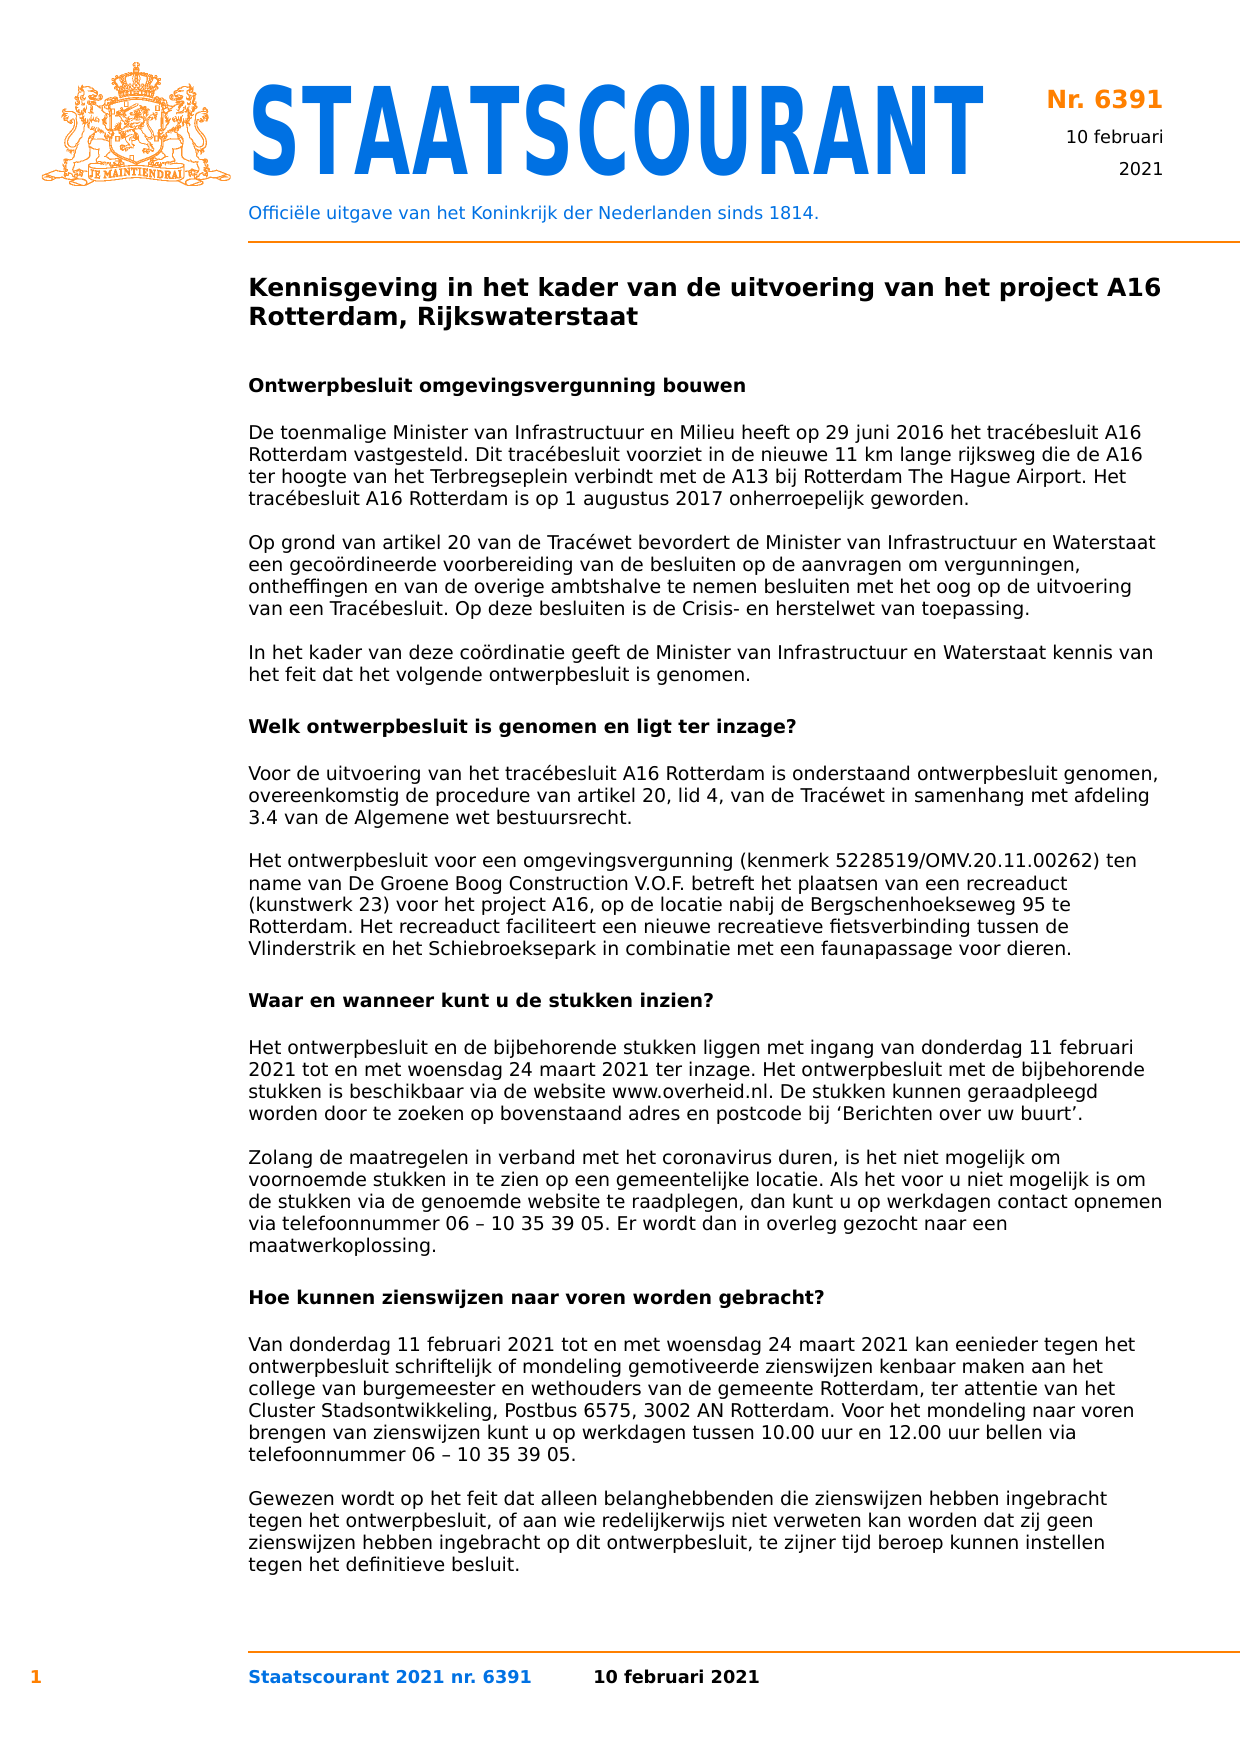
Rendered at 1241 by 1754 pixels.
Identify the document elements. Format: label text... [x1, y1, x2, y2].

text In het kader van deze coördinatie geeft de Minister van Infra­structuur en Waterstaat kennis van het feit dat het volgende ontwerpbesluit is genomen. [248, 642, 1163, 686]
text Voor de uitvoering van het tracébesluit A16 Rotterdam is onderstaand ontwerpbesluit genomen, overeenkomstig de procedure van artikel 20, lid 4, van de Tracéwet in samenhang met afdeling 3.4 van de Algemene wet bestuursrecht. [248, 763, 1163, 828]
subtitle Welk ontwerpbesluit is genomen en ligt ter inzage? [248, 716, 1163, 738]
subtitle Ontwerpbesluit omgevingsvergunning bouwen [248, 375, 1163, 397]
table_header [25, 62, 248, 241]
text Het ontwerpbesluit voor een omgevingsvergunning (kenmerk 5228519/OMV.20.11.00262) ten name van De Groene Boog Construction V.O.F. betreft het plaatsen van een recreaduct (kunstwerk 23) voor het project A16, op de locatie nabij de Bergschenhoekseweg 95 te Rotterdam. Het recreaduct faciliteert een nieuwe recreatieve fietsverbinding tussen de Vlinderstrik en het Schiebroeksepark in combinatie met een faunapassage voor dieren. [248, 850, 1163, 960]
text Het ontwerpbesluit en de bijbehorende stukken liggen met ingang van donderdag 11 februari 2021 tot en met woensdag 24 maart 2021 ter inzage. Het ontwerpbesluit met de bijbehorende stukken is beschikbaar via de website www.overheid.nl. De stukken kunnen geraadpleegd worden door te zoeken op bovenstaand adres en postcode bij ‘Berichten over uw buurt’. [248, 1037, 1163, 1125]
picture [41, 62, 231, 186]
text Gewezen wordt op het feit dat alleen belanghebbenden die zienswijzen hebben ingebracht tegen het ontwerpbesluit, of aan wie redelijkerwijs niet verweten kan worden dat zij geen zienswijzen hebben ingebracht op dit ontwerpbesluit, te zijner tijd beroep kunnen instellen tegen het definitieve besluit. [248, 1488, 1163, 1576]
table_header Nr. 6391 [998, 62, 1240, 121]
text Van donderdag 11 februari 2021 tot en met woensdag 24 maart 2021 kan eenieder tegen het ontwerpbesluit schriftelijk of monde­ling gemotiveerde zienswijzen kenbaar maken aan het college van burgemeester en wethouders van de gemeente Rotterdam, ter attentie van het Cluster Stadsontwikkeling, Postbus 6575, 3002 AN Rotterdam. Voor het mondeling naar voren brengen van zienswijzen kunt u op werkdagen tussen 10.00 uur en 12.00 uur bellen via telefoonnummer 06 – 10 35 39 05. [248, 1334, 1163, 1466]
table_cell 2021 [998, 153, 1240, 203]
text De toenmalige Minister van Infrastructuur en Milieu heeft op 29 juni 2016 het tracébesluit A16 Rotterdam vastgesteld. Dit tracébesluit voorziet in de nieuwe 11 km lange rijksweg die de A16 ter hoogte van het Terbregseplein verbindt met de A13 bij Rotterdam The Hague Airport. Het tracébesluit A16 Rotterdam is op 1 augustus 2017 onherroepelijk geworden. [248, 422, 1163, 510]
subtitle Hoe kunnen zienswijzen naar voren worden gebracht? [248, 1287, 1163, 1309]
subtitle Kennisgeving in het kader van de uitvoering van het project A16 Rotterdam, Rijkswaterstaat [248, 273, 1163, 331]
subtitle Waar en wanneer kunt u de stukken inzien? [248, 990, 1163, 1012]
table_cell 10 februari [998, 121, 1240, 153]
text Zolang de maatregelen in verband met het coronavirus duren, is het niet mogelijk om voornoemde stukken in te zien op een gemeentelijke locatie. Als het voor u niet mogelijk is om de stukken via de genoemde website te raadplegen, dan kunt u op werkdagen contact opnemen via telefoonnummer 06 – 10 35 39 05. Er wordt dan in overleg gezocht naar een maatwerkoplossing. [248, 1147, 1163, 1257]
table_cell Officiële uitgave van het Koninkrijk der Nederlanden sinds 1814. [248, 203, 1240, 241]
text Op grond van artikel 20 van de Tracéwet bevordert de Minister van Infrastructuur en Waterstaat een gecoördineerde voorbereiding van de besluiten op de aanvragen om vergunningen, ontheffingen en van de overige ambtshalve te nemen besluiten met het oog op de uitvoering van een Tracébesluit. Op deze besluiten is de Crisis- en herstelwet van toepassing. [248, 532, 1163, 620]
table_header STAATSCOURANT [248, 62, 998, 203]
